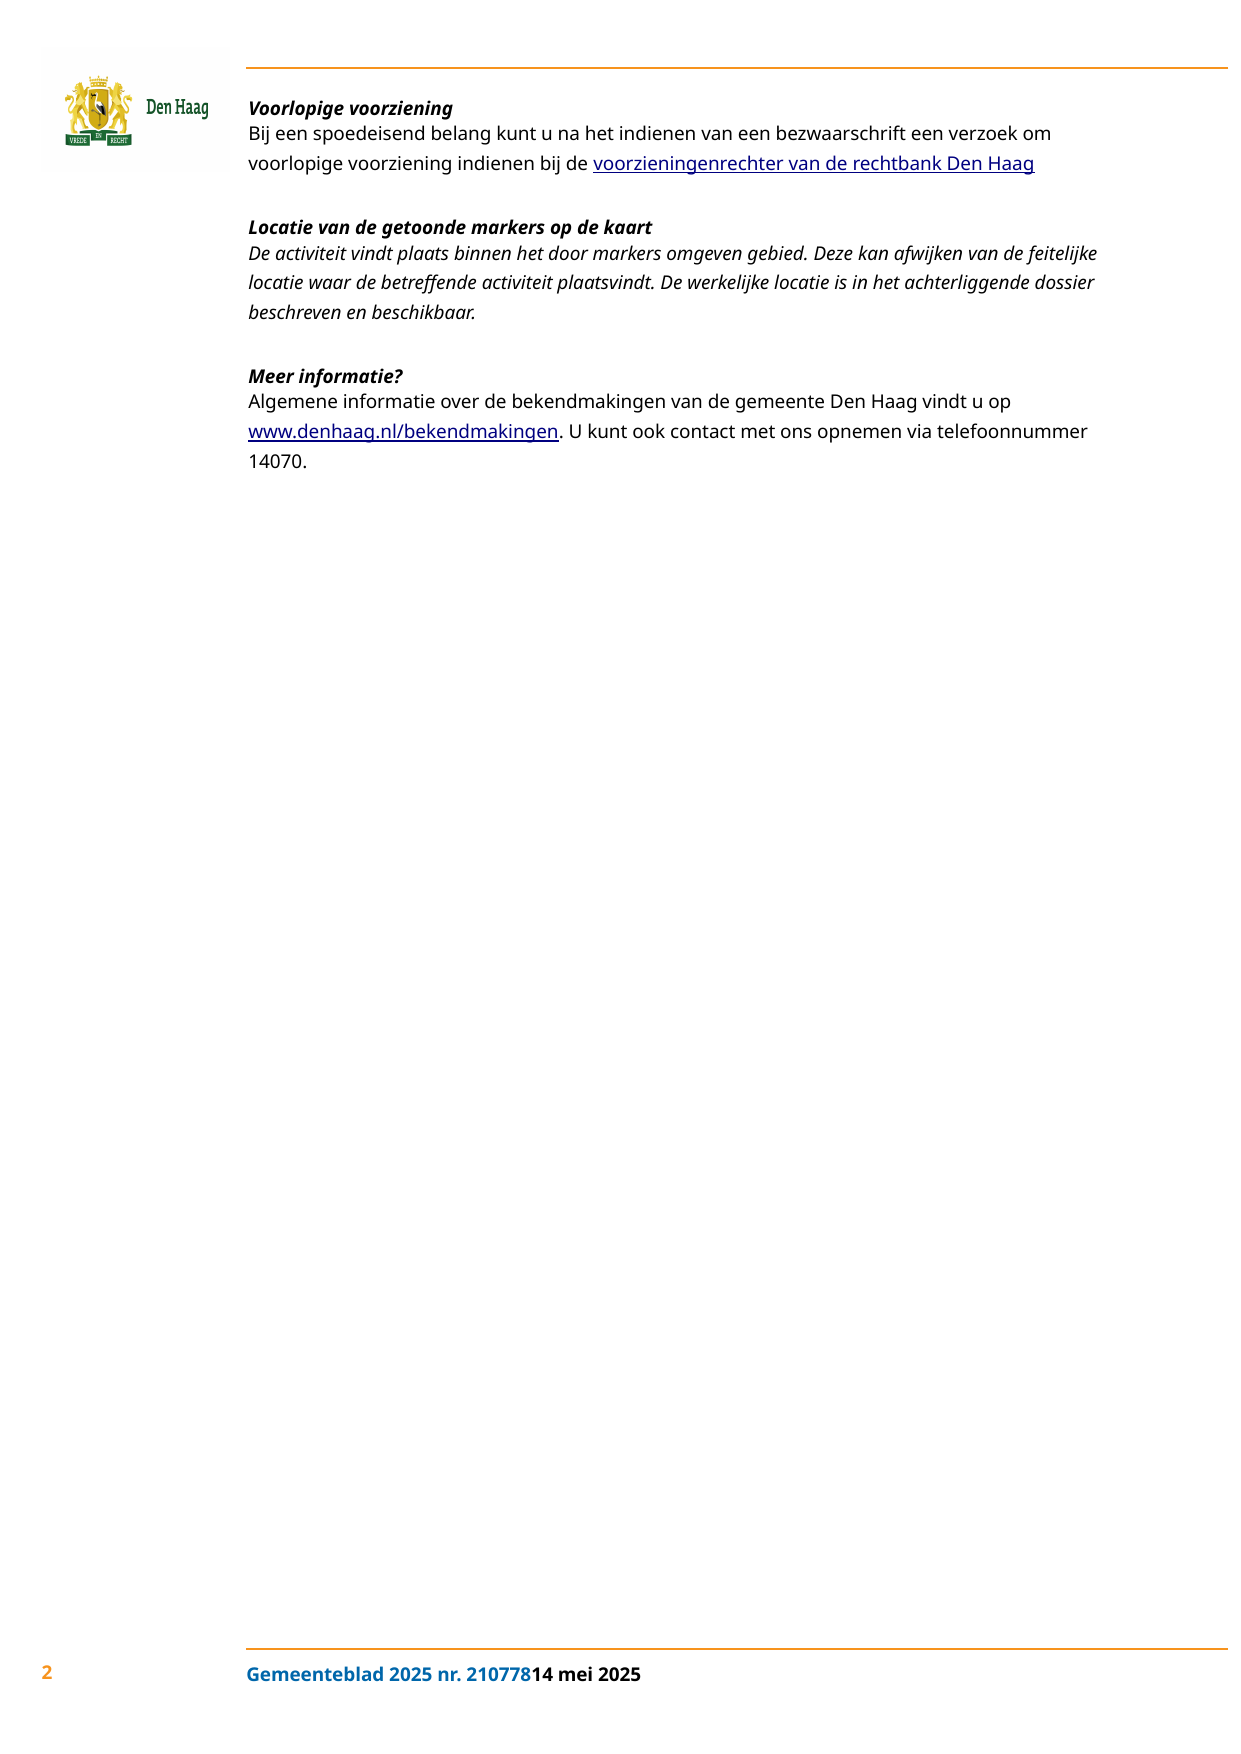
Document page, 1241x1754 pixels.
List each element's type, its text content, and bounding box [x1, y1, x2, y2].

text Algemene informatie over de bekendmakingen van de gemeente Den Haag vindt u op www.denhaag.nl/bekendmakingen. U kunt ook contact met ons opnemen via telefoonnummer 14070. [248, 389, 1152, 473]
text Bij een spoedeisend belang kunt u na het indienen van een bezwaarschrift een verzoek om voorlopige voorziening indienen bij de voorzieningenrechter van de rechtbank Den Haag [248, 121, 1152, 176]
text Locatie van de getoonde markers op de kaart [248, 214, 1152, 240]
picture [41, 47, 231, 172]
text De activiteit vindt plaats binnen het door markers omgeven gebied. Deze kan afwijken van de feitelijke locatie waar de betreffende activiteit plaatsvindt. De werkelijke locatie is in het achterliggende dossier beschreven en beschikbaar. [248, 240, 1152, 325]
text Voorlopige voorziening [248, 95, 1152, 121]
text Meer informatie? [248, 363, 1152, 389]
